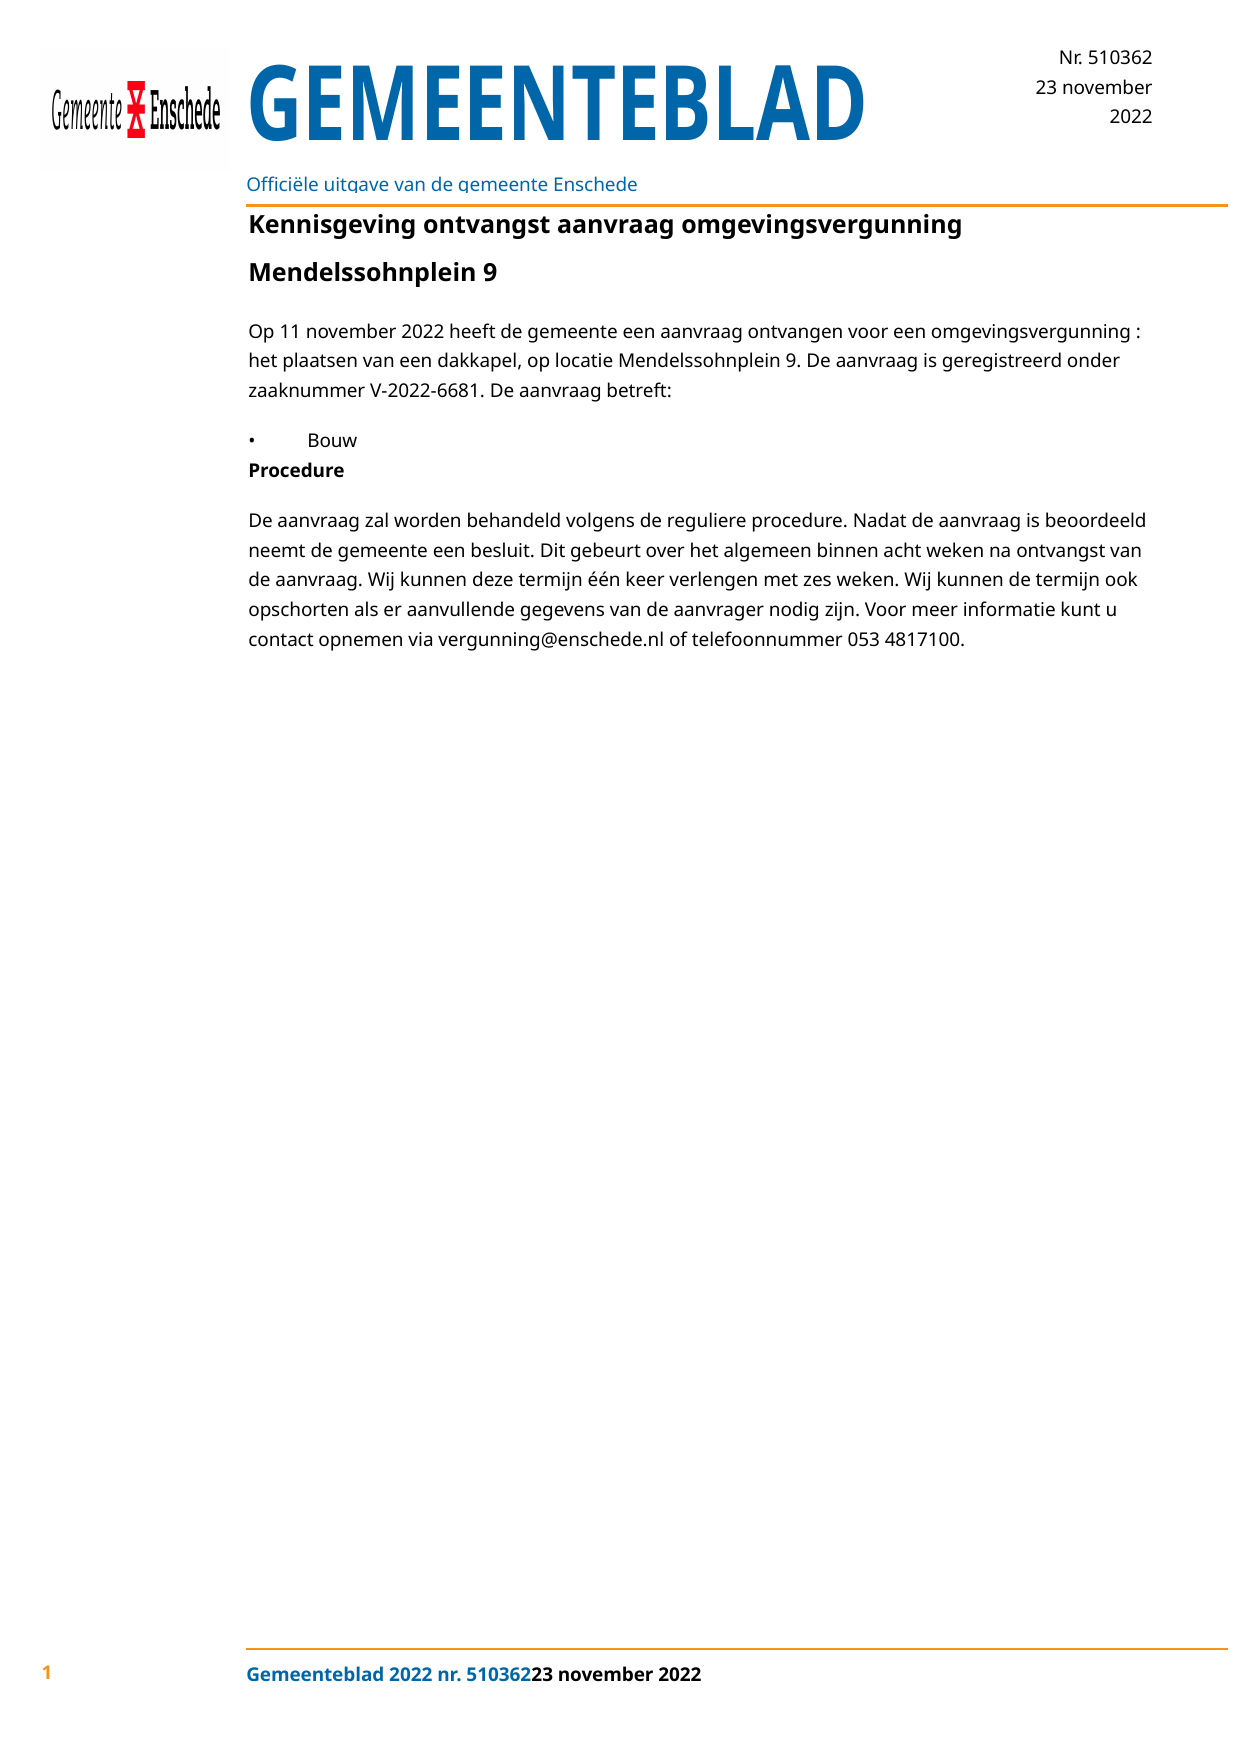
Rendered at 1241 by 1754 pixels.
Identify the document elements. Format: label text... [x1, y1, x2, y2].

text De aanvraag zal worden behandeld volgens de reguliere procedure. Nadat de aanvraag is beoordeeld neemt de gemeente een besluit. Dit gebeurt over het algemeen binnen acht weken na ontvangst van de aanvraag. Wij kunnen deze termijn één keer verlengen met zes weken. Wij kunnen de termijn ook opschorten als er aanvullende gegevens van de aanvrager nodig zijn. Voor meer informatie kunt u contact opnemen via vergunning@enschede.nl of telefoonnummer 053 4817100. [248, 507, 1152, 652]
list Bouw [248, 427, 1152, 453]
text Kennisgeving ontvangst aanvraag omgevingsvergunning Mendelssohnplein 9 [248, 207, 1152, 288]
picture [41, 47, 231, 172]
text Op 11 november 2022 heeft de gemeente een aanvraag ontvangen voor een omgevingsvergunning : het plaatsen van een dakkapel, op locatie Mendelssohnplein 9. De aanvraag is geregistreerd onder zaaknummer V-2022-6681. De aanvraag betreft: [248, 318, 1152, 403]
text Procedure [248, 457, 1152, 483]
